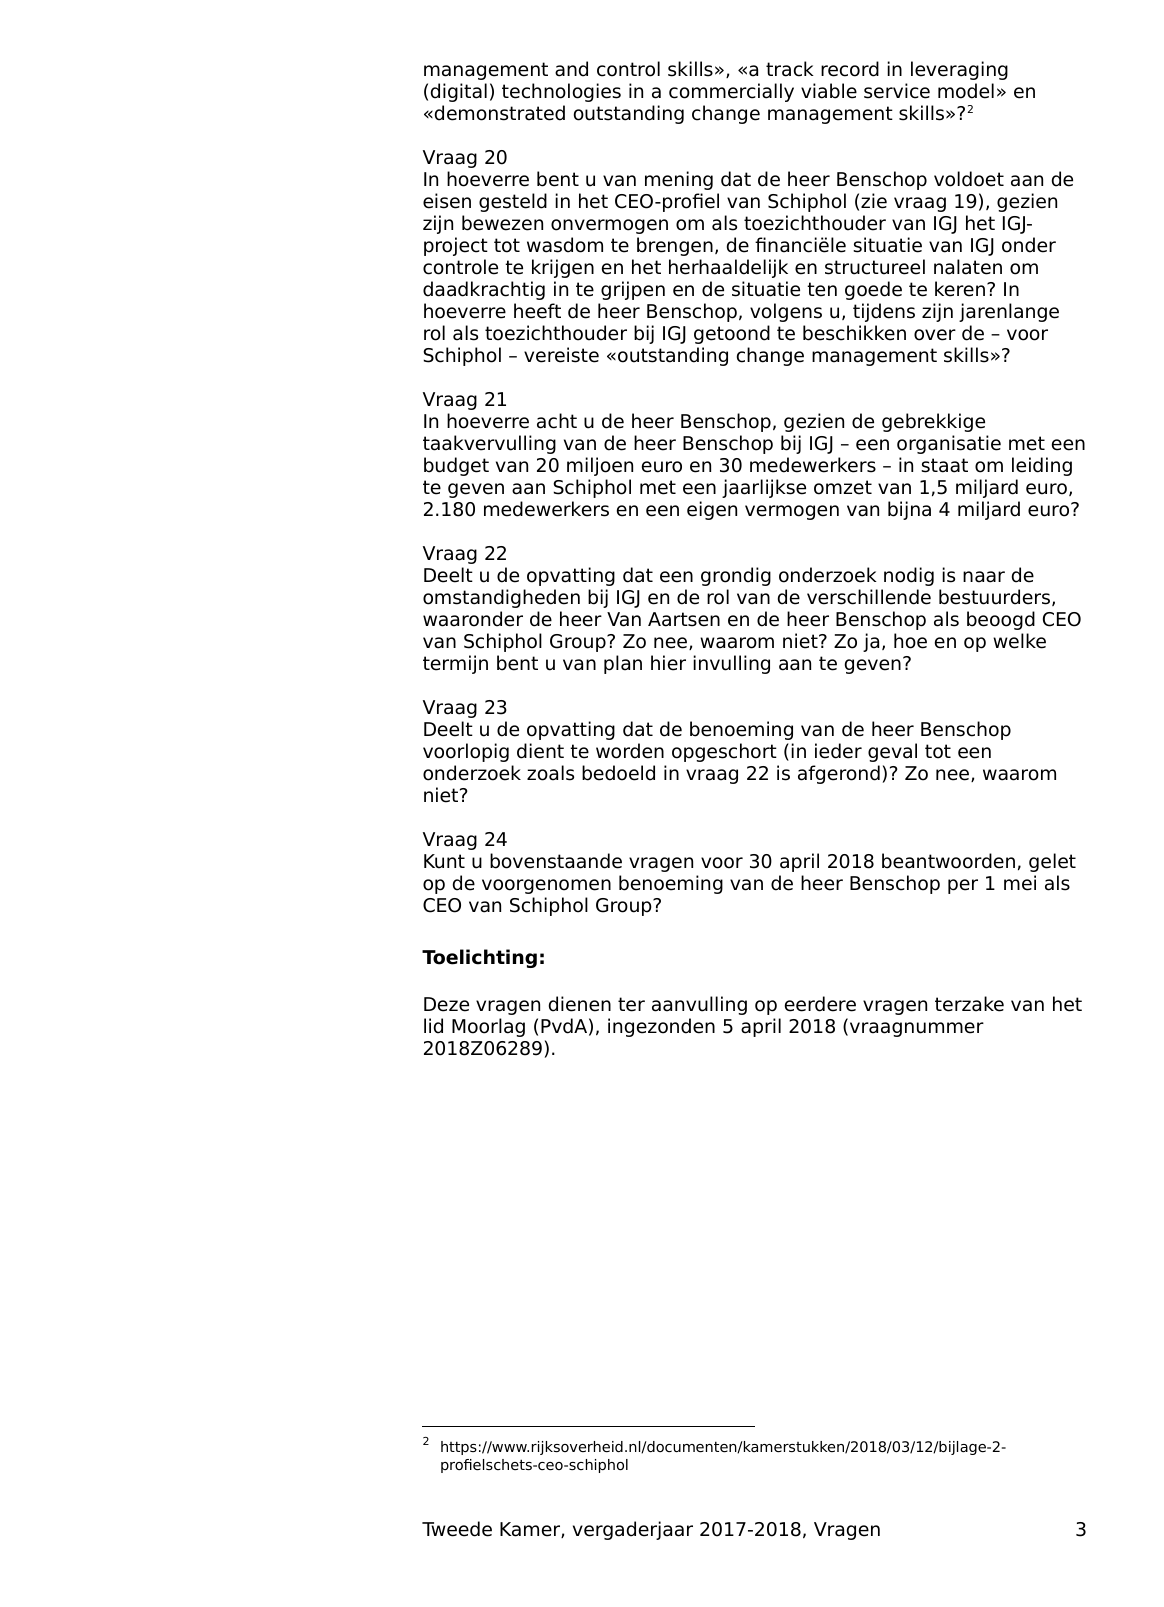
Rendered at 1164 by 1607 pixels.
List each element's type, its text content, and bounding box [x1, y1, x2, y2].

text Vraag 22 [422, 543, 1087, 565]
text management and control skills», «a track record in leveraging (digital) technologies in a commercially viable service model» en «demonstrated outstanding change management skills»? [422, 59, 1087, 125]
text Deelt u de opvatting dat een grondig onderzoek nodig is naar de omstandigheden bij IGJ en de rol van de verschillende bestuurders, waaronder de heer Van Aartsen en de heer Benschop als beoogd CEO van Schiphol Group? Zo nee, waarom niet? Zo ja, hoe en op welke termijn bent u van plan hier invulling aan te geven? [422, 565, 1087, 675]
text Deze vragen dienen ter aanvulling op eerdere vragen terzake van het lid Moorlag (PvdA), ingezonden 5 april 2018 (vraagnummer 2018Z06289). [422, 994, 1087, 1060]
text In hoeverre acht u de heer Benschop, gezien de gebrekkige taakvervulling van de heer Benschop bij IGJ – een organisatie met een budget van 20 miljoen euro en 30 medewerkers – in staat om leiding te geven aan Schiphol met een jaarlijkse omzet van 1,5 miljard euro, 2.180 medewerkers en een eigen vermogen van bijna 4 miljard euro? [422, 411, 1087, 521]
text Vraag 20 [422, 147, 1087, 169]
text Vraag 23 [422, 697, 1087, 719]
text https://www.rijksoverheid.nl/documenten/kamerstukken/2018/03/12/bijlage-2-profielschets-ceo-schiphol [422, 1435, 1087, 1474]
subtitle Toelichting: [422, 947, 1087, 969]
text Kunt u bovenstaande vragen voor 30 april 2018 beantwoorden, gelet op de voorgenomen benoeming van de heer Benschop per 1 mei als CEO van Schiphol Group? [422, 851, 1087, 917]
text Vraag 24 [422, 829, 1087, 851]
text In hoeverre bent u van mening dat de heer Benschop voldoet aan de eisen gesteld in het CEO-profiel van Schiphol (zie vraag 19), gezien zijn bewezen onvermogen om als toezichthouder van IGJ het IGJ-project tot wasdom te brengen, de financiële situatie van IGJ onder controle te krijgen en het herhaaldelijk en structureel nalaten om daadkrachtig in te grijpen en de situatie ten goede te keren? In hoeverre heeft de heer Benschop, volgens u, tijdens zijn jarenlange rol als toezichthouder bij IGJ getoond te beschikken over de – voor Schiphol – vereiste «outstanding change management skills»? [422, 169, 1087, 367]
text Deelt u de opvatting dat de benoeming van de heer Benschop voorlopig dient te worden opgeschort (in ieder geval tot een onderzoek zoals bedoeld in vraag 22 is afgerond)? Zo nee, waarom niet? [422, 719, 1087, 807]
text Vraag 21 [422, 389, 1087, 411]
